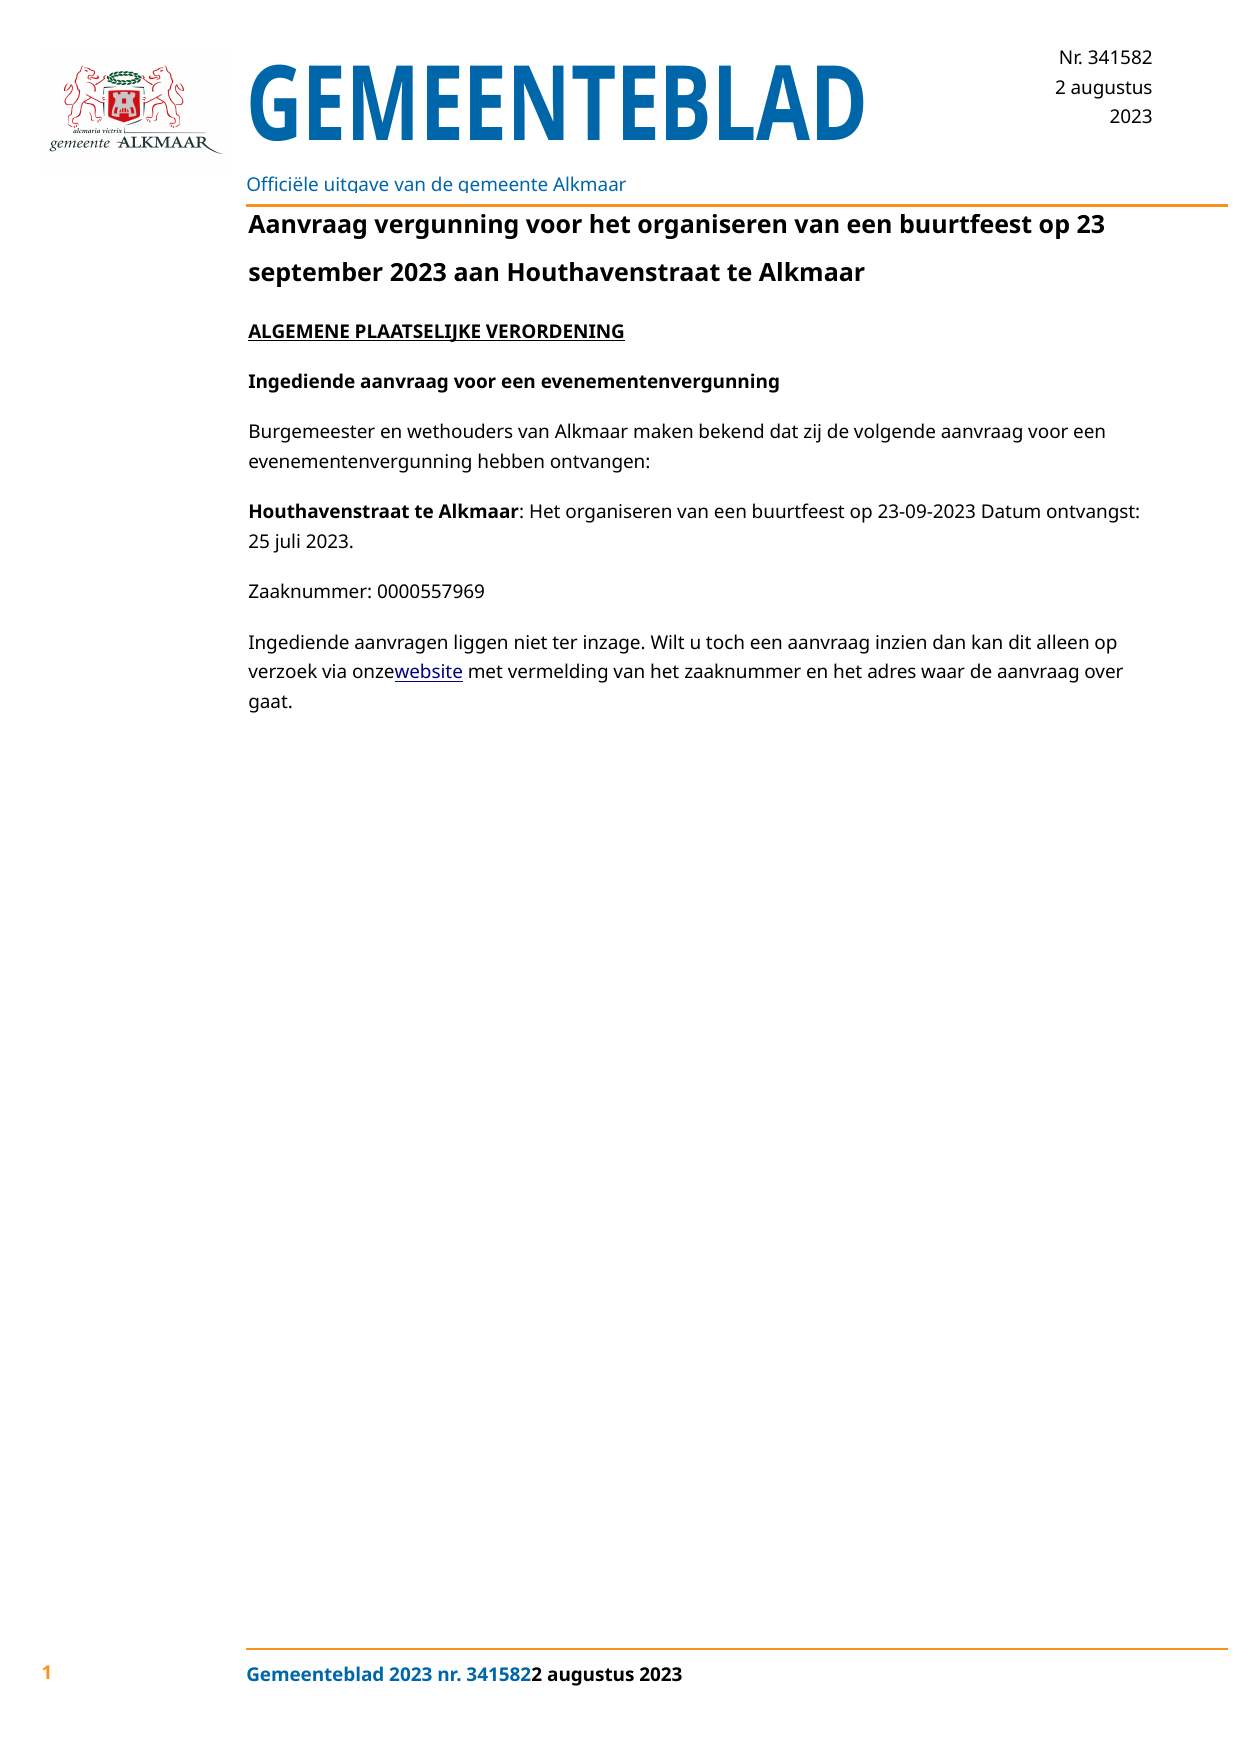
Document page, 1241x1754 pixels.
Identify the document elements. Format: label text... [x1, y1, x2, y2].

text Burgemeester en wethouders van Alkmaar maken bekend dat zij de volgende aanvraag voor een evenementenvergunning hebben ontvangen: [248, 419, 1152, 474]
text Zaaknummer: 0000557969 [248, 579, 1152, 604]
text ALGEMENE PLAATSELIJKE VERORDENING [248, 318, 1152, 344]
picture [41, 47, 231, 172]
text Ingediende aanvraag voor een evenementenvergunning [248, 368, 1152, 394]
text Aanvraag vergunning voor het organiseren van een buurtfeest op 23 september 2023 aan Houthavenstraat te Alkmaar [248, 207, 1152, 288]
text Ingediende aanvragen liggen niet ter inzage. Wilt u toch een aanvraag inzien dan kan dit alleen op verzoek via onzewebsite met vermelding van het zaaknummer en het adres waar de aanvraag over gaat. [248, 629, 1152, 714]
text Houthavenstraat te Alkmaar: Het organiseren van een buurtfeest op 23-09-2023 Datum ontvangst: 25 juli 2023. [248, 499, 1152, 554]
